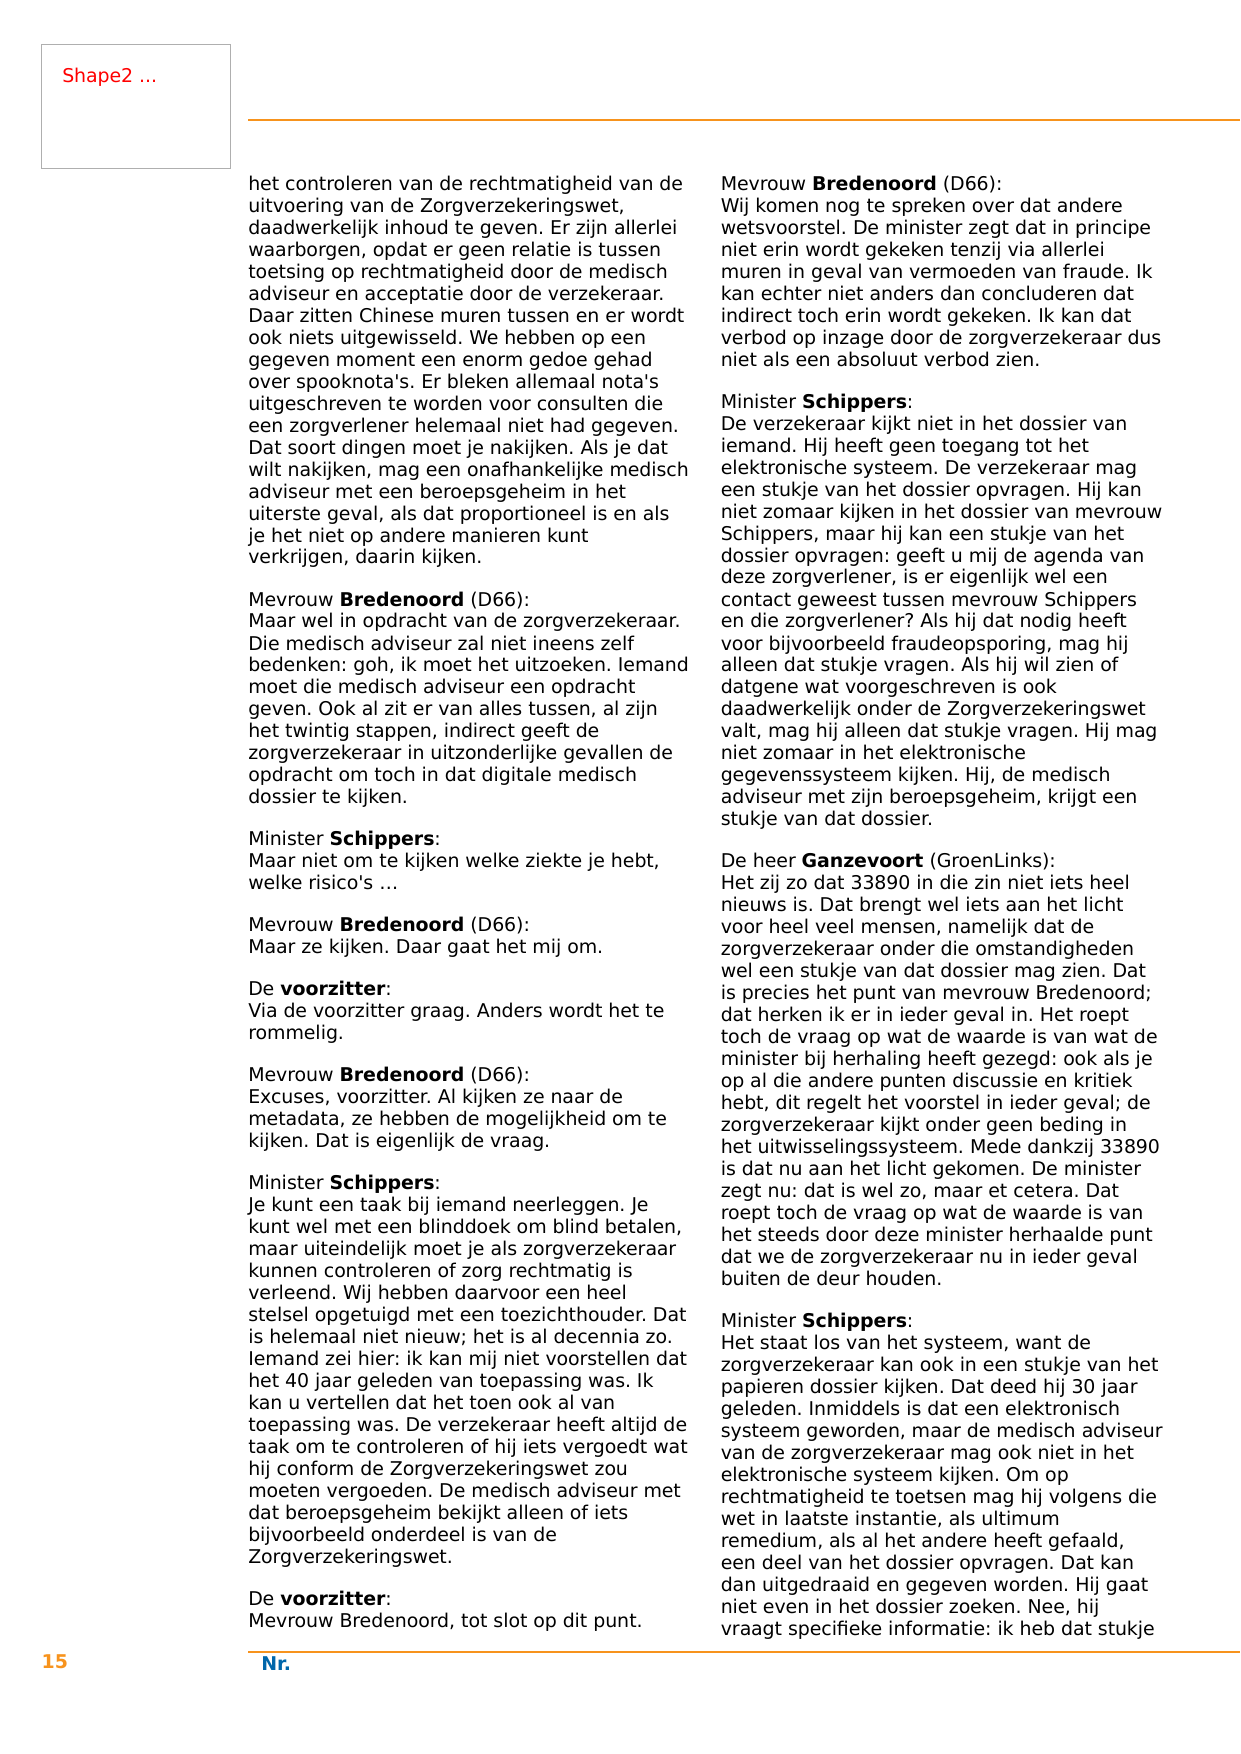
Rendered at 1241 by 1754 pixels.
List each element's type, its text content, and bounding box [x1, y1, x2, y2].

text Het zij zo dat 33890 in die zin niet iets heel nieuws is. Dat brengt wel iets aan het licht voor heel veel mensen, namelijk dat de zorgverzekeraar onder die omstandigheden wel een stukje van dat dossier mag zien. Dat is precies het punt van mevrouw Bredenoord; dat herken ik er in ieder geval in. Het roept toch de vraag op wat de waarde is van wat de minister bij herhaling heeft gezegd: ook als je op al die andere punten discussie en kritiek hebt, dit regelt het voorstel in ieder geval; de zorgverzekeraar kijkt onder geen beding in het uitwisselingssysteem. Mede dankzij 33890 is dat nu aan het licht gekomen. De minister zegt nu: dat is wel zo, maar et cetera. Dat roept toch de vraag op wat de waarde is van het steeds door deze minister herhaalde punt dat we de zorgverzekeraar nu in ieder geval buiten de deur houden. [721, 872, 1163, 1290]
text Het staat los van het systeem, want de zorgverzekeraar kan ook in een stukje van het papieren dossier kijken. Dat deed hij 30 jaar geleden. Inmiddels is dat een elektronisch systeem geworden, maar de medisch adviseur van de zorgverzekeraar mag ook niet in het elektronische systeem kijken. Om op rechtmatigheid te toetsen mag hij volgens die wet in laatste instantie, als ultimum remedium, als al het andere heeft gefaald, een deel van het dossier opvragen. Dat kan dan uitgedraaid en gegeven worden. Hij gaat niet even in het dossier zoeken. Nee, hij vraagt specifieke informatie: ik heb dat stukje [721, 1332, 1163, 1639]
text De heer Ganzevoort (GroenLinks): [721, 850, 1163, 872]
text Maar wel in opdracht van de zorgverzekeraar. Die medisch adviseur zal niet ineens zelf bedenken: goh, ik moet het uitzoeken. Iemand moet die medisch adviseur een opdracht geven. Ook al zit er van alles tussen, al zijn het twintig stappen, indirect geeft de zorgverzekeraar in uitzonderlijke gevallen de opdracht om toch in dat digitale medisch dossier te kijken. [248, 610, 691, 808]
text Mevrouw Bredenoord (D66): [248, 1064, 691, 1086]
text Mevrouw Bredenoord, tot slot op dit punt. [248, 1609, 691, 1632]
text Mevrouw Bredenoord (D66): [248, 914, 691, 936]
text het controleren van de rechtmatigheid van de uitvoering van de Zorgverzekeringswet, daadwerkelijk inhoud te geven. Er zijn allerlei waarborgen, opdat er geen relatie is tussen toetsing op rechtmatigheid door de medisch adviseur en acceptatie door de verzekeraar. Daar zitten Chinese muren tussen en er wordt ook niets uitgewisseld. We hebben op een gegeven moment een enorm gedoe gehad over spooknota's. Er bleken allemaal nota's uitgeschreven te worden voor consulten die een zorgverlener helemaal niet had gegeven. Dat soort dingen moet je nakijken. Als je dat wilt nakijken, mag een onafhankelijke medisch adviseur met een beroepsgeheim in het uiterste geval, als dat proportioneel is en als je het niet op andere manieren kunt verkrijgen, daarin kijken. [248, 173, 691, 568]
text Mevrouw Bredenoord (D66): [248, 588, 691, 610]
text Minister Schippers: [248, 828, 691, 850]
text De voorzitter: [248, 978, 691, 1000]
text De voorzitter: [248, 1588, 691, 1609]
text Via de voorzitter graag. Anders wordt het te rommelig. [248, 1000, 691, 1044]
text Excuses, voorzitter. Al kijken ze naar de metadata, ze hebben de mogelijkheid om te kijken. Dat is eigenlijk de vraag. [248, 1086, 691, 1152]
text Mevrouw Bredenoord (D66): [721, 173, 1163, 195]
text Minister Schippers: [721, 1310, 1163, 1332]
text Minister Schippers: [248, 1172, 691, 1194]
text Minister Schippers: [721, 391, 1163, 413]
text Maar niet om te kijken welke ziekte je hebt, welke risico's … [248, 850, 691, 894]
text De verzekeraar kijkt niet in het dossier van iemand. Hij heeft geen toegang tot het elektronische systeem. De verzekeraar mag een stukje van het dossier opvragen. Hij kan niet zomaar kijken in het dossier van mevrouw Schippers, maar hij kan een stukje van het dossier opvragen: geeft u mij de agenda van deze zorgverlener, is er eigenlijk wel een contact geweest tussen mevrouw Schippers en die zorgverlener? Als hij dat nodig heeft voor bijvoorbeeld fraudeopsporing, mag hij alleen dat stukje vragen. Als hij wil zien of datgene wat voorgeschreven is ook daadwerkelijk onder de Zorgverzekeringswet valt, mag hij alleen dat stukje vragen. Hij mag niet zomaar in het elektronische gegevenssysteem kijken. Hij, de medisch adviseur met zijn beroepsgeheim, krijgt een stukje van dat dossier. [721, 413, 1163, 830]
text Je kunt een taak bij iemand neerleggen. Je kunt wel met een blinddoek om blind betalen, maar uiteindelijk moet je als zorgverzekeraar kunnen controleren of zorg rechtmatig is verleend. Wij hebben daarvoor een heel stelsel opgetuigd met een toezichthouder. Dat is helemaal niet nieuw; het is al decennia zo. Iemand zei hier: ik kan mij niet voorstellen dat het 40 jaar geleden van toepassing was. Ik kan u vertellen dat het toen ook al van toepassing was. De verzekeraar heeft altijd de taak om te controleren of hij iets vergoedt wat hij conform de Zorgverzekeringswet zou moeten vergoeden. De medisch adviseur met dat beroepsgeheim bekijkt alleen of iets bijvoorbeeld onderdeel is van de Zorgverzekeringswet. [248, 1194, 691, 1568]
text Maar ze kijken. Daar gaat het mij om. [248, 936, 691, 958]
text Wij komen nog te spreken over dat andere wetsvoorstel. De minister zegt dat in principe niet erin wordt gekeken tenzij via allerlei muren in geval van vermoeden van fraude. Ik kan echter niet anders dan concluderen dat indirect toch erin wordt gekeken. Ik kan dat verbod op inzage door de zorgverzekeraar dus niet als een absoluut verbod zien. [721, 195, 1163, 371]
